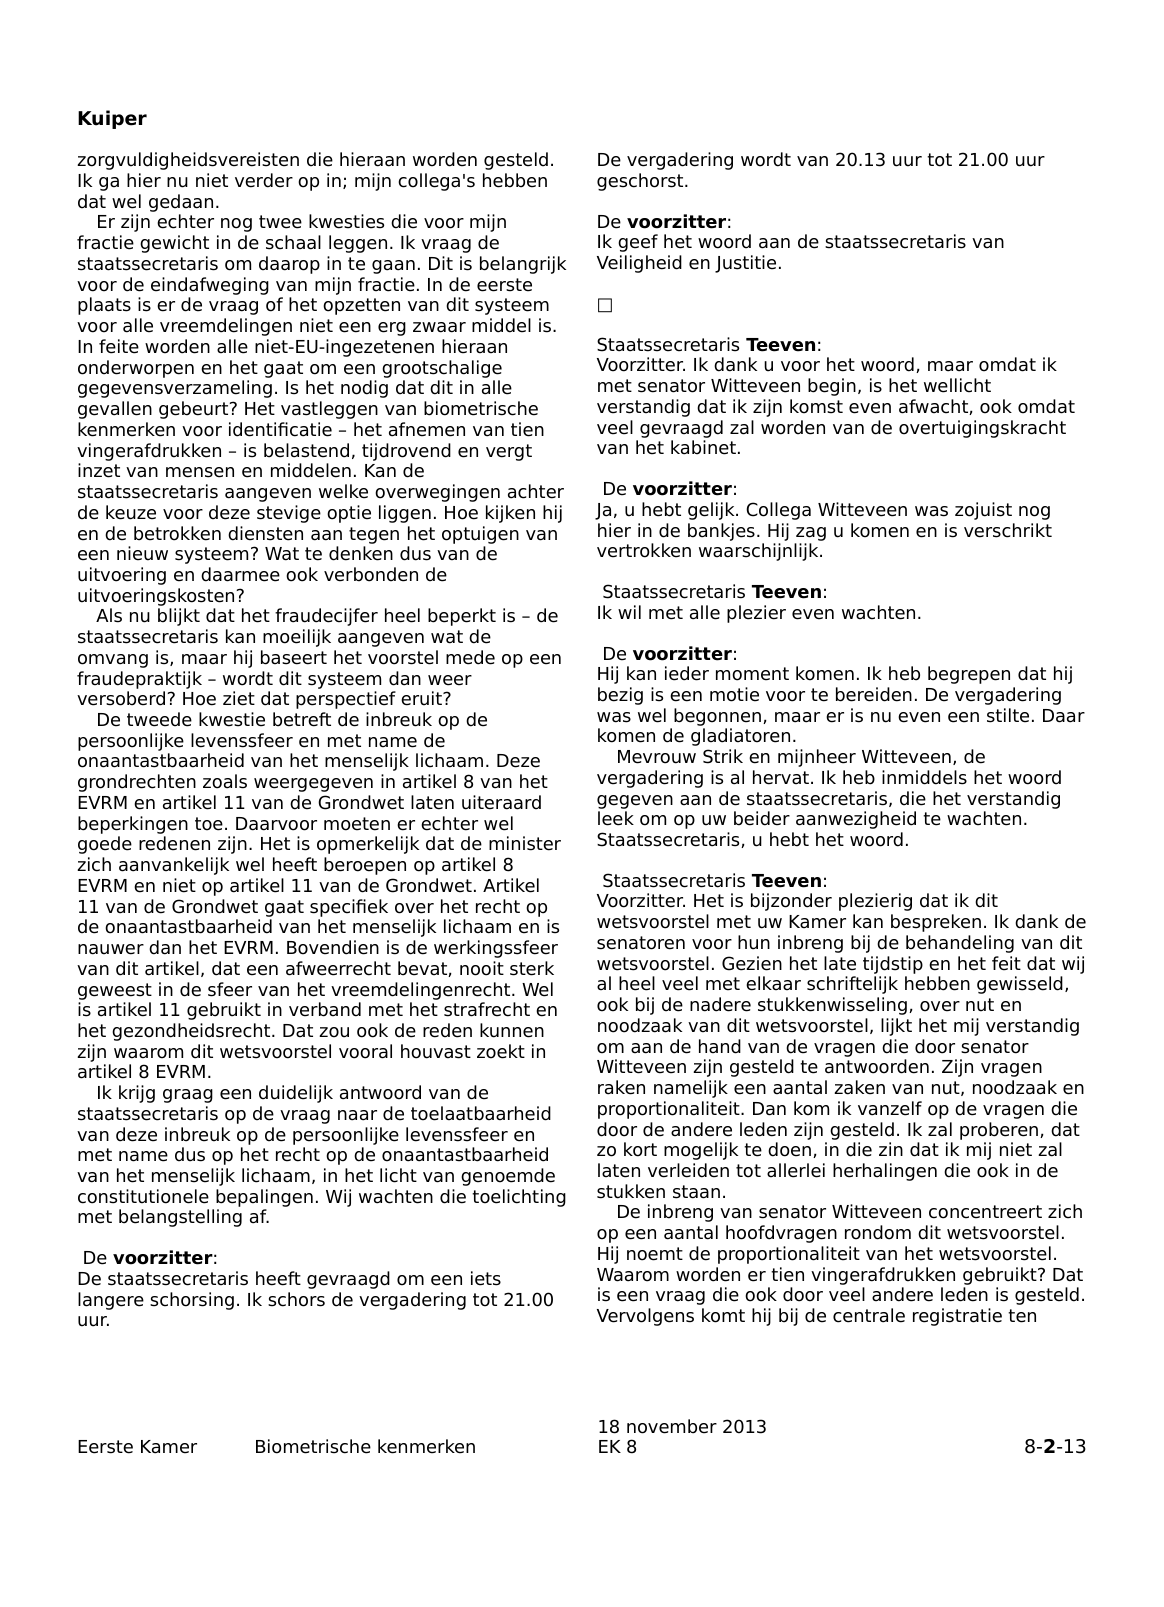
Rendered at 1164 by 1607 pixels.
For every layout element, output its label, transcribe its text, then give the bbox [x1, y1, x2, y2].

text De inbreng van senator Witteveen concentreert zich op een aantal hoofdvragen rondom dit wetsvoorstel. Hij noemt de proportionaliteit van het wetsvoorstel. Waarom worden er tien vingerafdrukken gebruikt? Dat is een vraag die ook door veel andere leden is gesteld. Vervolgens komt hij bij de centrale registratie ten [596, 1202, 1087, 1327]
text Staatssecretaris Teeven: [596, 871, 1087, 891]
text De staatssecretaris heeft gevraagd om een iets langere schorsing. Ik schors de vergadering tot 21.00 uur. [77, 1269, 567, 1331]
text Hij kan ieder moment komen. Ik heb begrepen dat hij bezig is een motie voor te bereiden. De vergadering was wel begonnen, maar er is nu even een stilte. Daar komen de gladiatoren. [596, 664, 1087, 747]
text Ik geef het woord aan de staatssecretaris van Veiligheid en Justitie. [596, 232, 1087, 274]
text De voorzitter: [596, 479, 1087, 500]
text De voorzitter: [596, 212, 1087, 232]
text Voorzitter. Het is bijzonder plezierig dat ik dit wetsvoorstel met uw Kamer kan bespreken. Ik dank de senatoren voor hun inbreng bij de behandeling van dit wetsvoorstel. Gezien het late tijdstip en het feit dat wij al heel veel met elkaar schriftelijk hebben gewisseld, ook bij de nadere stukkenwisseling, over nut en noodzaak van dit wetsvoorstel, lijkt het mij verstandig om aan de hand van de vragen die door senator Witteveen zijn gesteld te antwoorden. Zijn vragen raken namelijk een aantal zaken van nut, noodzaak en proportionaliteit. Dan kom ik vanzelf op de vragen die door de andere leden zijn gesteld. Ik zal proberen, dat zo kort mogelijk te doen, in die zin dat ik mij niet zal laten verleiden tot allerlei herhalingen die ook in de stukken staan. [596, 891, 1087, 1202]
text De vergadering wordt van 20.13 uur tot 21.00 uur geschorst. [596, 150, 1087, 192]
text De voorzitter: [77, 1248, 567, 1269]
text Er zijn echter nog twee kwesties die voor mijn fractie gewicht in de schaal leggen. Ik vraag de staatssecretaris om daarop in te gaan. Dit is belangrijk voor de eindafweging van mijn fractie. In de eerste plaats is er de vraag of het opzetten van dit systeem voor alle vreemdelingen niet een erg zwaar middel is. In feite worden alle niet-EU-ingezetenen hieraan onderworpen en het gaat om een grootschalige gegevensverzameling. Is het nodig dat dit in alle gevallen gebeurt? Het vastleggen van biometrische kenmerken voor identificatie – het afnemen van tien vingerafdrukken – is belastend, tijdrovend en vergt inzet van mensen en middelen. Kan de staatssecretaris aangeven welke overwegingen achter de keuze voor deze stevige optie liggen. Hoe kijken hij en de betrokken diensten aan tegen het optuigen van een nieuw systeem? Wat te denken dus van de uitvoering en daarmee ook verbonden de uitvoeringskosten? [77, 212, 567, 606]
text Voorzitter. Ik dank u voor het woord, maar omdat ik met senator Witteveen begin, is het wellicht verstandig dat ik zijn komst even afwacht, ook omdat veel gevraagd zal worden van de overtuigingskracht van het kabinet. [596, 355, 1087, 459]
text Ik wil met alle plezier even wachten. [596, 603, 1087, 623]
text De voorzitter: [596, 643, 1087, 664]
text zorgvuldigheidsvereisten die hieraan worden gesteld. Ik ga hier nu niet verder op in; mijn collega's hebben dat wel gedaan. [77, 150, 567, 212]
text Als nu blijkt dat het fraudecijfer heel beperkt is – de staatssecretaris kan moeilijk aangeven wat de omvang is, maar hij baseert het voorstel mede op een fraudepraktijk – wordt dit systeem dan weer versoberd? Hoe ziet dat perspectief eruit? [77, 606, 567, 710]
text □ [596, 294, 1087, 314]
text Staatssecretaris Teeven: [596, 582, 1087, 603]
text Mevrouw Strik en mijnheer Witteveen, de vergadering is al hervat. Ik heb inmiddels het woord gegeven aan de staatssecretaris, die het verstandig leek om op uw beider aanwezigheid te wachten. Staatssecretaris, u hebt het woord. [596, 747, 1087, 851]
text Ja, u hebt gelijk. Collega Witteveen was zojuist nog hier in de bankjes. Hij zag u komen en is verschrikt vertrokken waarschijnlijk. [596, 500, 1087, 562]
text De tweede kwestie betreft de inbreuk op de persoonlijke levenssfeer en met name de onaantastbaarheid van het menselijk lichaam. Deze grondrechten zoals weergegeven in artikel 8 van het EVRM en artikel 11 van de Grondwet laten uiteraard beperkingen toe. Daarvoor moeten er echter wel goede redenen zijn. Het is opmerkelijk dat de minister zich aanvankelijk wel heeft beroepen op artikel 8 EVRM en niet op artikel 11 van de Grondwet. Artikel 11 van de Grondwet gaat specifiek over het recht op de onaantastbaarheid van het menselijk lichaam en is nauwer dan het EVRM. Bovendien is de werkingssfeer van dit artikel, dat een afweerrecht bevat, nooit sterk geweest in de sfeer van het vreemdelingenrecht. Wel is artikel 11 gebruikt in verband met het strafrecht en het gezondheidsrecht. Dat zou ook de reden kunnen zijn waarom dit wetsvoorstel vooral houvast zoekt in artikel 8 EVRM. [77, 710, 567, 1083]
text Ik krijg graag een duidelijk antwoord van de staatssecretaris op de vraag naar de toelaatbaarheid van deze inbreuk op de persoonlijke levenssfeer en met name dus op het recht op de onaantastbaarheid van het menselijk lichaam, in het licht van genoemde constitutionele bepalingen. Wij wachten die toelichting met belangstelling af. [77, 1083, 567, 1228]
text Staatssecretaris Teeven: [596, 334, 1087, 355]
